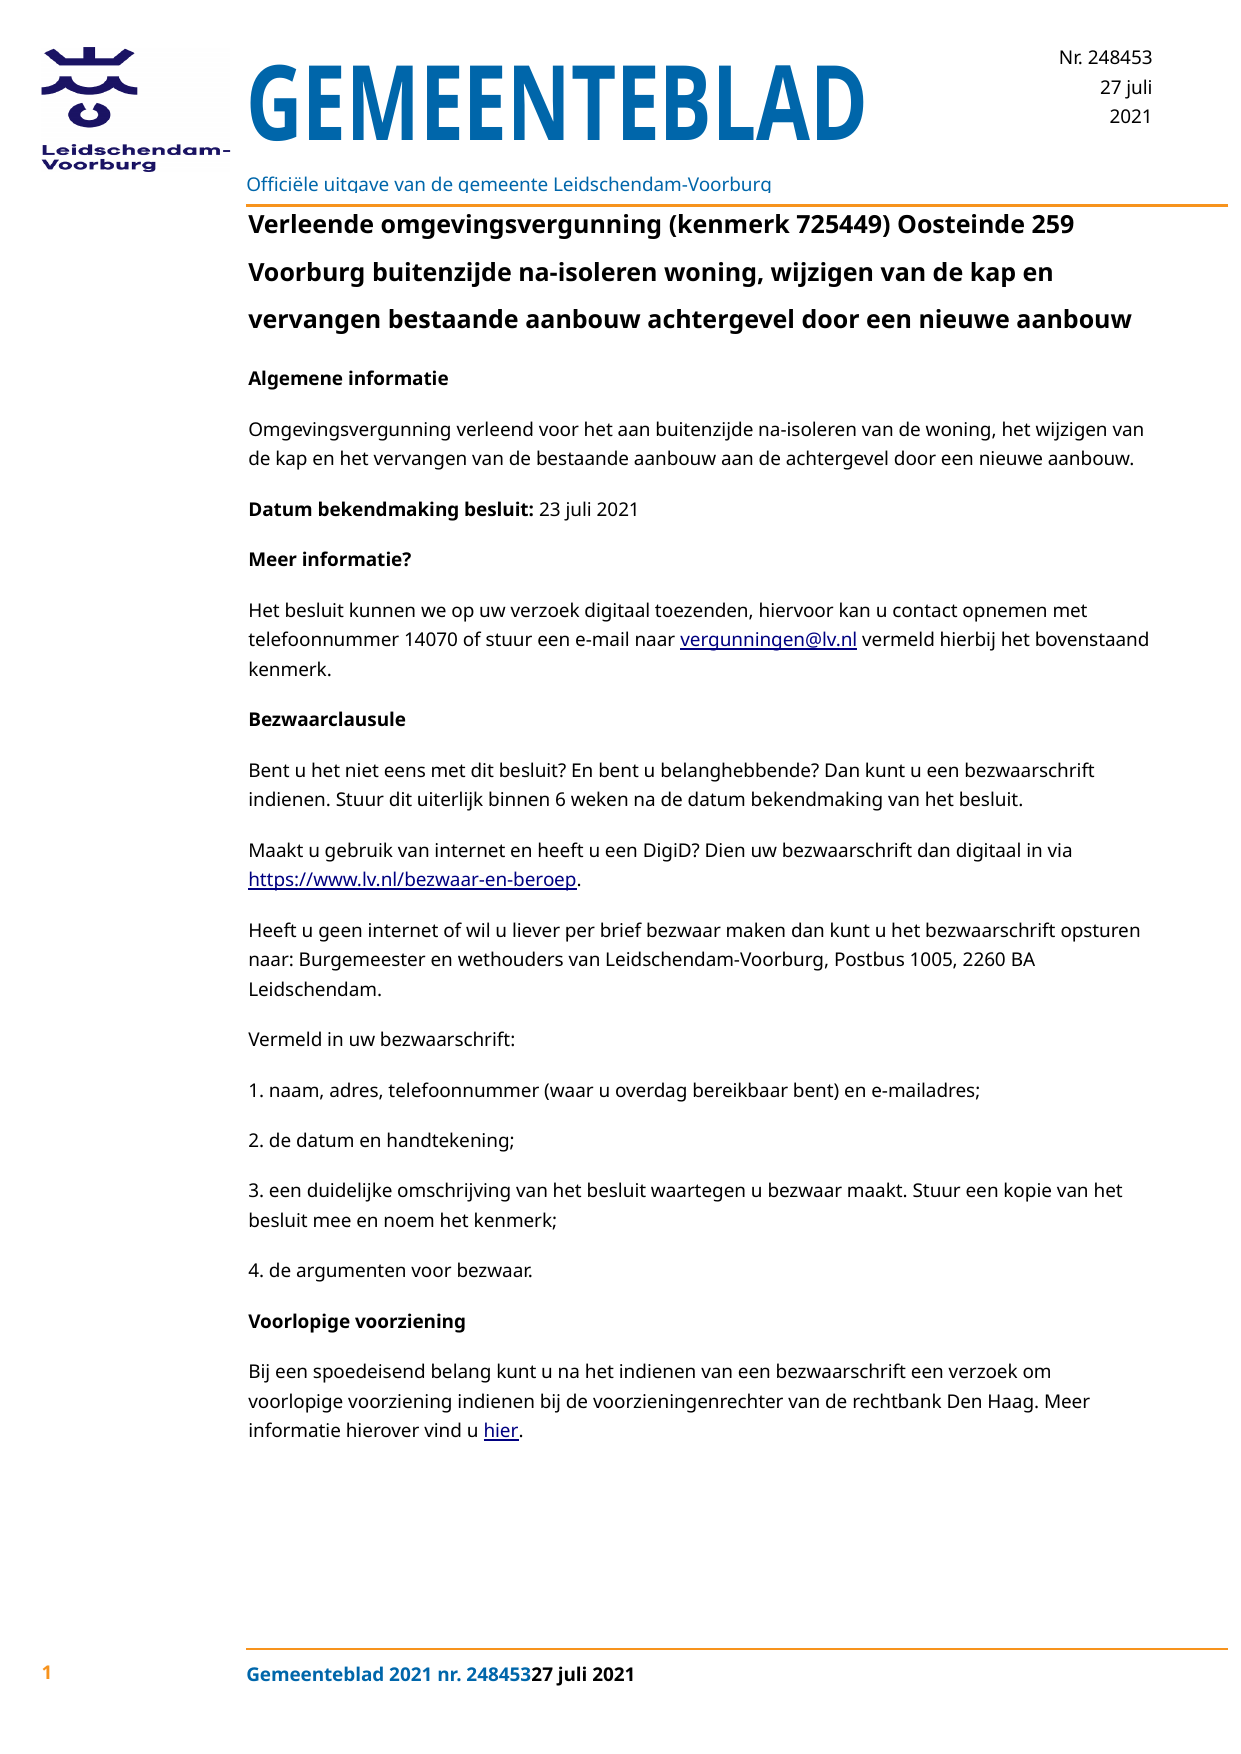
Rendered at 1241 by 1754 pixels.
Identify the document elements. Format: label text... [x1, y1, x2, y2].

text Bij een spoedeisend belang kunt u na het indienen van een bezwaarschrift een verzoek om voorlopige voorziening indienen bij de voorzieningenrechter van de rechtbank Den Haag. Meer informatie hierover vind u hier. [248, 1358, 1152, 1443]
text 1. naam, adres, telefoonnummer (waar u overdag bereikbaar bent) en e-mailadres; [248, 1077, 1152, 1102]
text Het besluit kunnen we op uw verzoek digitaal toezenden, hiervoor kan u contact opnemen met telefoonnummer 14070 of stuur een e-mail naar vergunningen@lv.nl vermeld hierbij het bovenstaand kenmerk. [248, 597, 1152, 682]
picture [41, 47, 231, 172]
text Algemene informatie [248, 366, 1152, 391]
text Bezwaarclausule [248, 706, 1152, 732]
text Datum bekendmaking besluit: 23 juli 2021 [248, 496, 1152, 522]
text Maakt u gebruik van internet en heeft u een DigiD? Dien uw bezwaarschrift dan digitaal in via https://www.lv.nl/bezwaar-en-beroep. [248, 837, 1152, 892]
text Vermeld in uw bezwaarschrift: [248, 1026, 1152, 1052]
text Omgevingsvergunning verleend voor het aan buitenzijde na-isoleren van de woning, het wijzigen van de kap en het vervangen van de bestaande aanbouw aan de achtergevel door een nieuwe aanbouw. [248, 416, 1152, 471]
text Verleende omgevingsvergunning (kenmerk 725449) Oosteinde 259 Voorburg buitenzijde na-isoleren woning, wijzigen van de kap en vervangen bestaande aanbouw achtergevel door een nieuwe aanbouw [248, 207, 1152, 336]
text 2. de datum en handtekening; [248, 1127, 1152, 1153]
text Bent u het niet eens met dit besluit? En bent u belanghebbende? Dan kunt u een bezwaarschrift indienen. Stuur dit uiterlijk binnen 6 weken na de datum bekendmaking van het besluit. [248, 757, 1152, 812]
text 3. een duidelijke omschrijving van het besluit waartegen u bezwaar maakt. Stuur een kopie van het besluit mee en noem het kenmerk; [248, 1178, 1152, 1233]
text Voorlopige voorziening [248, 1308, 1152, 1334]
text Heeft u geen internet of wil u liever per brief bezwaar maken dan kunt u het bezwaarschrift opsturen naar: Burgemeester en wethouders van Leidschendam-Voorburg, Postbus 1005, 2260 BA Leidschendam. [248, 917, 1152, 1002]
text Meer informatie? [248, 546, 1152, 572]
text 4. de argumenten voor bezwaar. [248, 1258, 1152, 1283]
